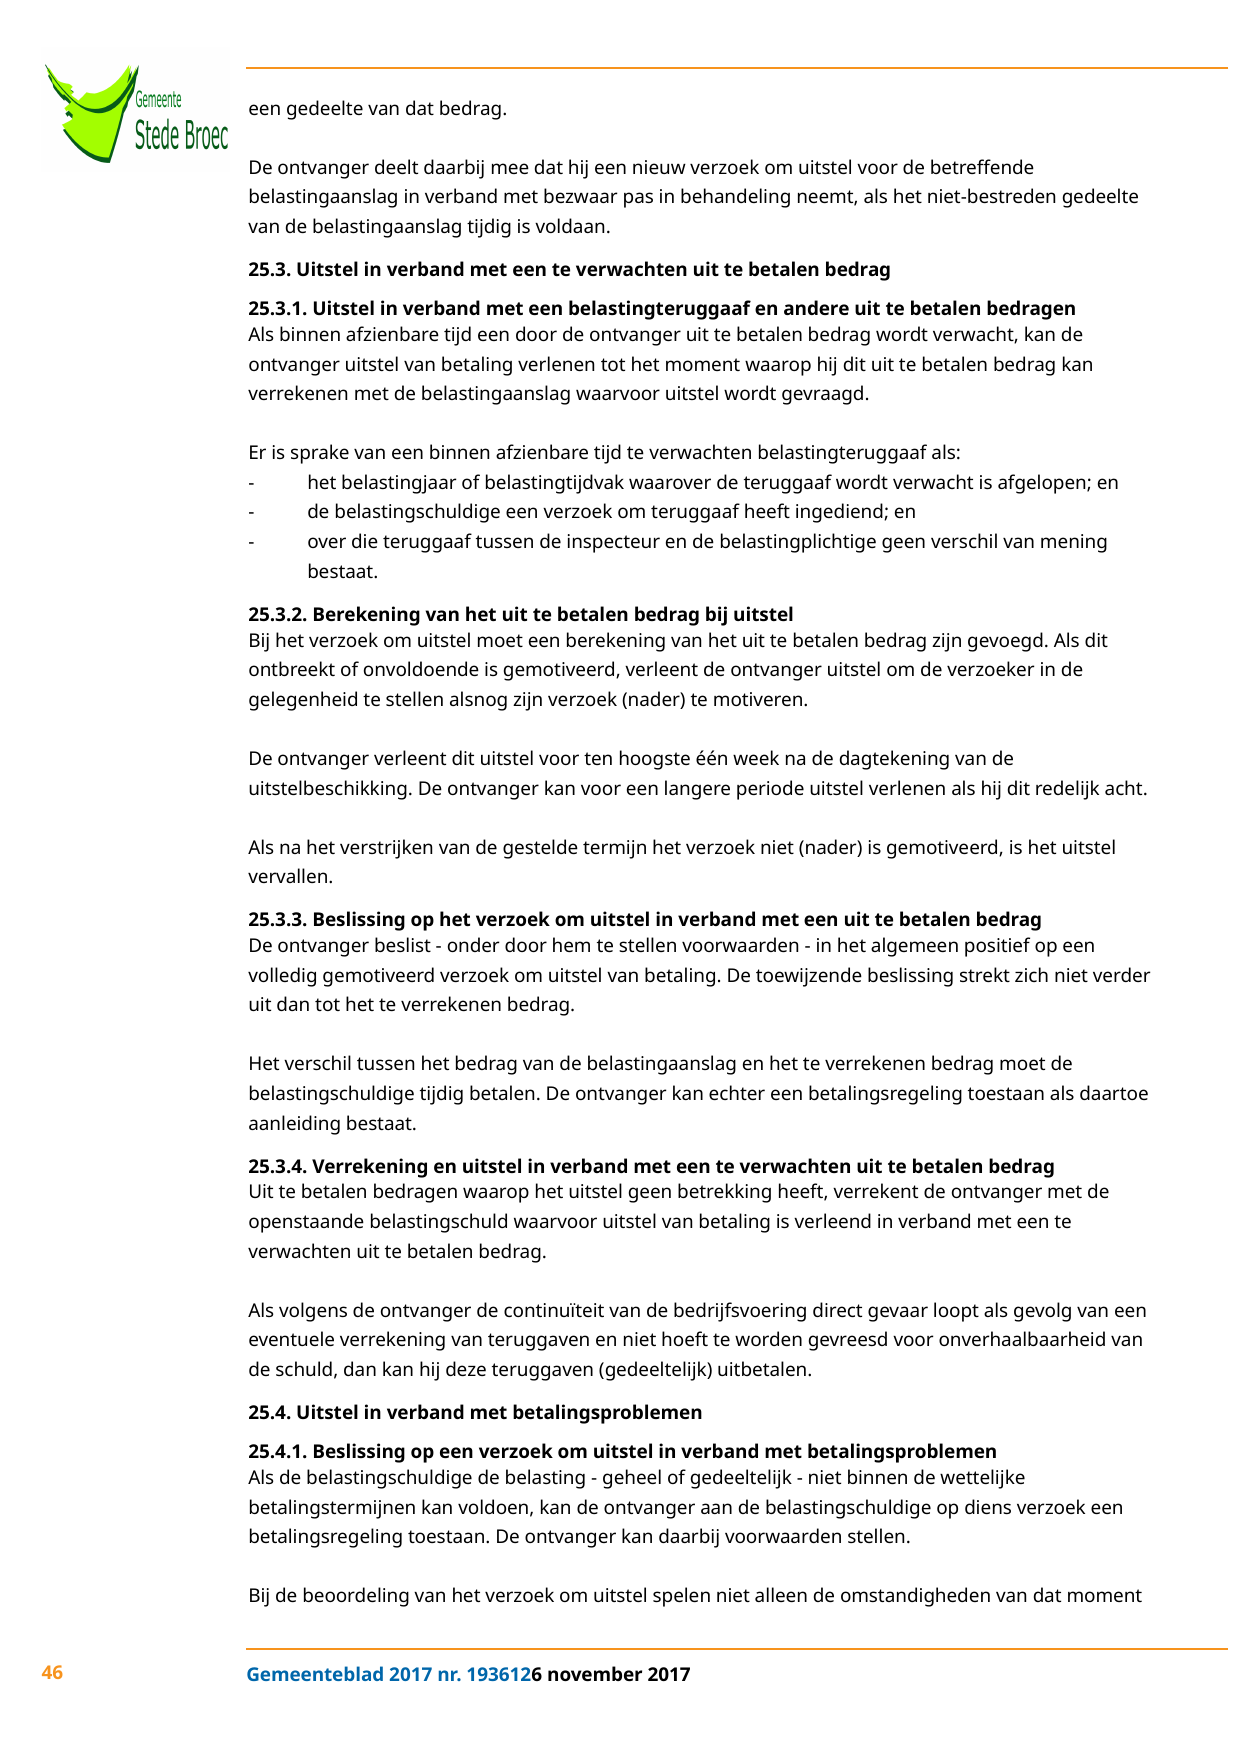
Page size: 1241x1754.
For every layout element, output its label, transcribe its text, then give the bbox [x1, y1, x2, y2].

text Er is sprake van een binnen afzienbare tijd te verwachten belastingteruggaaf als: [248, 439, 1152, 465]
text Bij de beoordeling van het verzoek om uitstel spelen niet alleen de omstandigheden van dat moment [248, 1583, 1152, 1608]
list de belastingschuldige een verzoek om teruggaaf heeft ingediend; en [248, 499, 1152, 524]
text De ontvanger deelt daarbij mee dat hij een nieuw verzoek om uitstel voor de betreffende belastingaanslag in verband met bezwaar pas in behandeling neemt, als het niet-bestreden gedeelte van de belastingaanslag tijdig is voldaan. [248, 154, 1152, 239]
text Als binnen afzienbare tijd een door de ontvanger uit te betalen bedrag wordt verwacht, kan de ontvanger uitstel van betaling verlenen tot het moment waarop hij dit uit te betalen bedrag kan verrekenen met de belastingaanslag waarvoor uitstel wordt gevraagd. [248, 321, 1152, 406]
text 25.3.2. Berekening van het uit te betalen bedrag bij uitstel [248, 601, 1152, 627]
text Als de belastingschuldige de belasting - geheel of gedeeltelijk - niet binnen de wettelijke betalingstermijnen kan voldoen, kan de ontvanger aan de belastingschuldige op diens verzoek een betalingsregeling toestaan. De ontvanger kan daarbij voorwaarden stellen. [248, 1464, 1152, 1549]
text Als volgens de ontvanger de continuïteit van de bedrijfsvoering direct gevaar loopt als gevolg van een eventuele verrekening van teruggaven en niet hoeft te worden gevreesd voor onverhaalbaarheid van de schuld, dan kan hij deze teruggaven (gedeeltelijk) uitbetalen. [248, 1297, 1152, 1382]
text 25.3.3. Beslissing op het verzoek om uitstel in verband met een uit te betalen bedrag [248, 907, 1152, 932]
text 25.3. Uitstel in verband met een te verwachten uit te betalen bedrag [248, 256, 1152, 282]
text 25.4.1. Beslissing op een verzoek om uitstel in verband met betalingsproblemen [248, 1438, 1152, 1464]
text Bij het verzoek om uitstel moet een berekening van het uit te betalen bedrag zijn gevoegd. Als dit ontbreekt of onvoldoende is gemotiveerd, verleent de ontvanger uitstel om de verzoeker in de gelegenheid te stellen alsnog zijn verzoek (nader) te motiveren. [248, 627, 1152, 712]
text Als na het verstrijken van de gestelde termijn het verzoek niet (nader) is gemotiveerd, is het uitstel vervallen. [248, 834, 1152, 889]
text 25.3.1. Uitstel in verband met een belastingteruggaaf en andere uit te betalen bedragen [248, 296, 1152, 321]
picture [41, 47, 231, 172]
text Het verschil tussen het bedrag van de belastingaanslag en het te verrekenen bedrag moet de belastingschuldige tijdig betalen. De ontvanger kan echter een betalingsregeling toestaan als daartoe aanleiding bestaat. [248, 1051, 1152, 1136]
text 25.3.4. Verrekening en uitstel in verband met een te verwachten uit te betalen bedrag [248, 1153, 1152, 1179]
text Uit te betalen bedragen waarop het uitstel geen betrekking heeft, verrekent de ontvanger met de openstaande belastingschuld waarvoor uitstel van betaling is verleend in verband met een te verwachten uit te betalen bedrag. [248, 1179, 1152, 1263]
text De ontvanger beslist - onder door hem te stellen voorwaarden - in het algemeen positief op een volledig gemotiveerd verzoek om uitstel van betaling. De toewijzende beslissing strekt zich niet verder uit dan tot het te verrekenen bedrag. [248, 932, 1152, 1017]
text een gedeelte van dat bedrag. [248, 95, 1152, 121]
list het belastingjaar of belastingtijdvak waarover de teruggaaf wordt verwacht is afgelopen; en [248, 469, 1152, 495]
text 25.4. Uitstel in verband met betalingsproblemen [248, 1399, 1152, 1425]
text De ontvanger verleent dit uitstel voor ten hoogste één week na de dagtekening van de uitstelbeschikking. De ontvanger kan voor een langere periode uitstel verlenen als hij dit redelijk acht. [248, 745, 1152, 800]
list over die teruggaaf tussen de inspecteur en de belastingplichtige geen verschil van mening bestaat. [248, 528, 1152, 584]
